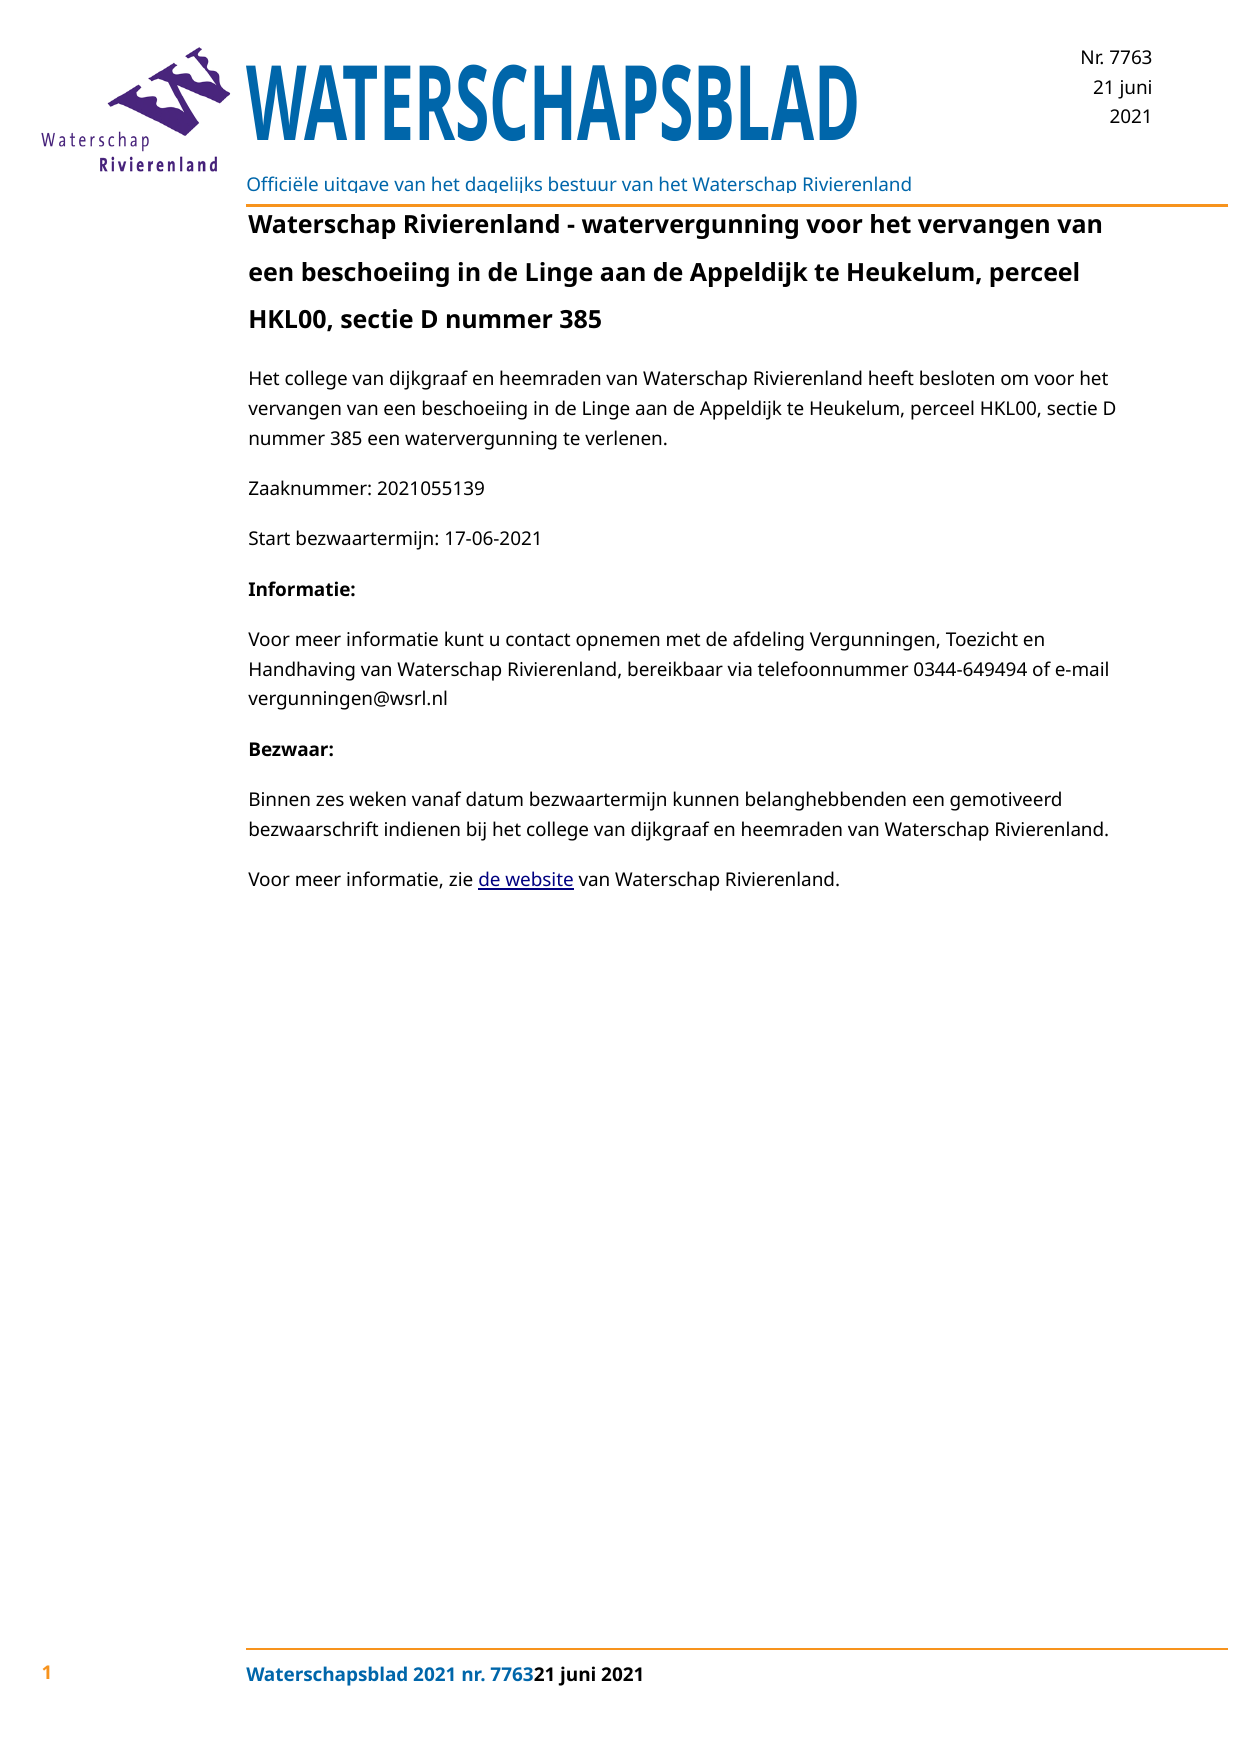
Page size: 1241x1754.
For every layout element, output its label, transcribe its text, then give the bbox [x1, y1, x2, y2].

text Waterschap Rivierenland - watervergunning voor het vervangen van een beschoeiing in de Linge aan de Appeldijk te Heukelum, perceel HKL00, sectie D nummer 385 [248, 207, 1152, 336]
text Bezwaar: [248, 736, 1152, 762]
text Voor meer informatie, zie de website van Waterschap Rivierenland. [248, 866, 1152, 892]
text Zaaknummer: 2021055139 [248, 475, 1152, 501]
text Binnen zes weken vanaf datum bezwaartermijn kunnen belanghebbenden een gemotiveerd bezwaarschrift indienen bij het college van dijkgraaf en heemraden van Waterschap Rivierenland. [248, 786, 1152, 842]
text Het college van dijkgraaf en heemraden van Waterschap Rivierenland heeft besloten om voor het vervangen van een beschoeiing in de Linge aan de Appeldijk te Heukelum, perceel HKL00, sectie D nummer 385 een watervergunning te verlenen. [248, 366, 1152, 450]
text Informatie: [248, 576, 1152, 602]
text Start bezwaartermijn: 17-06-2021 [248, 526, 1152, 551]
picture [41, 47, 231, 172]
text Voor meer informatie kunt u contact opnemen met de afdeling Vergunningen, Toezicht en Handhaving van Waterschap Rivierenland, bereikbaar via telefoonnummer 0344-649494 of e-mail vergunningen@wsrl.nl [248, 626, 1152, 711]
